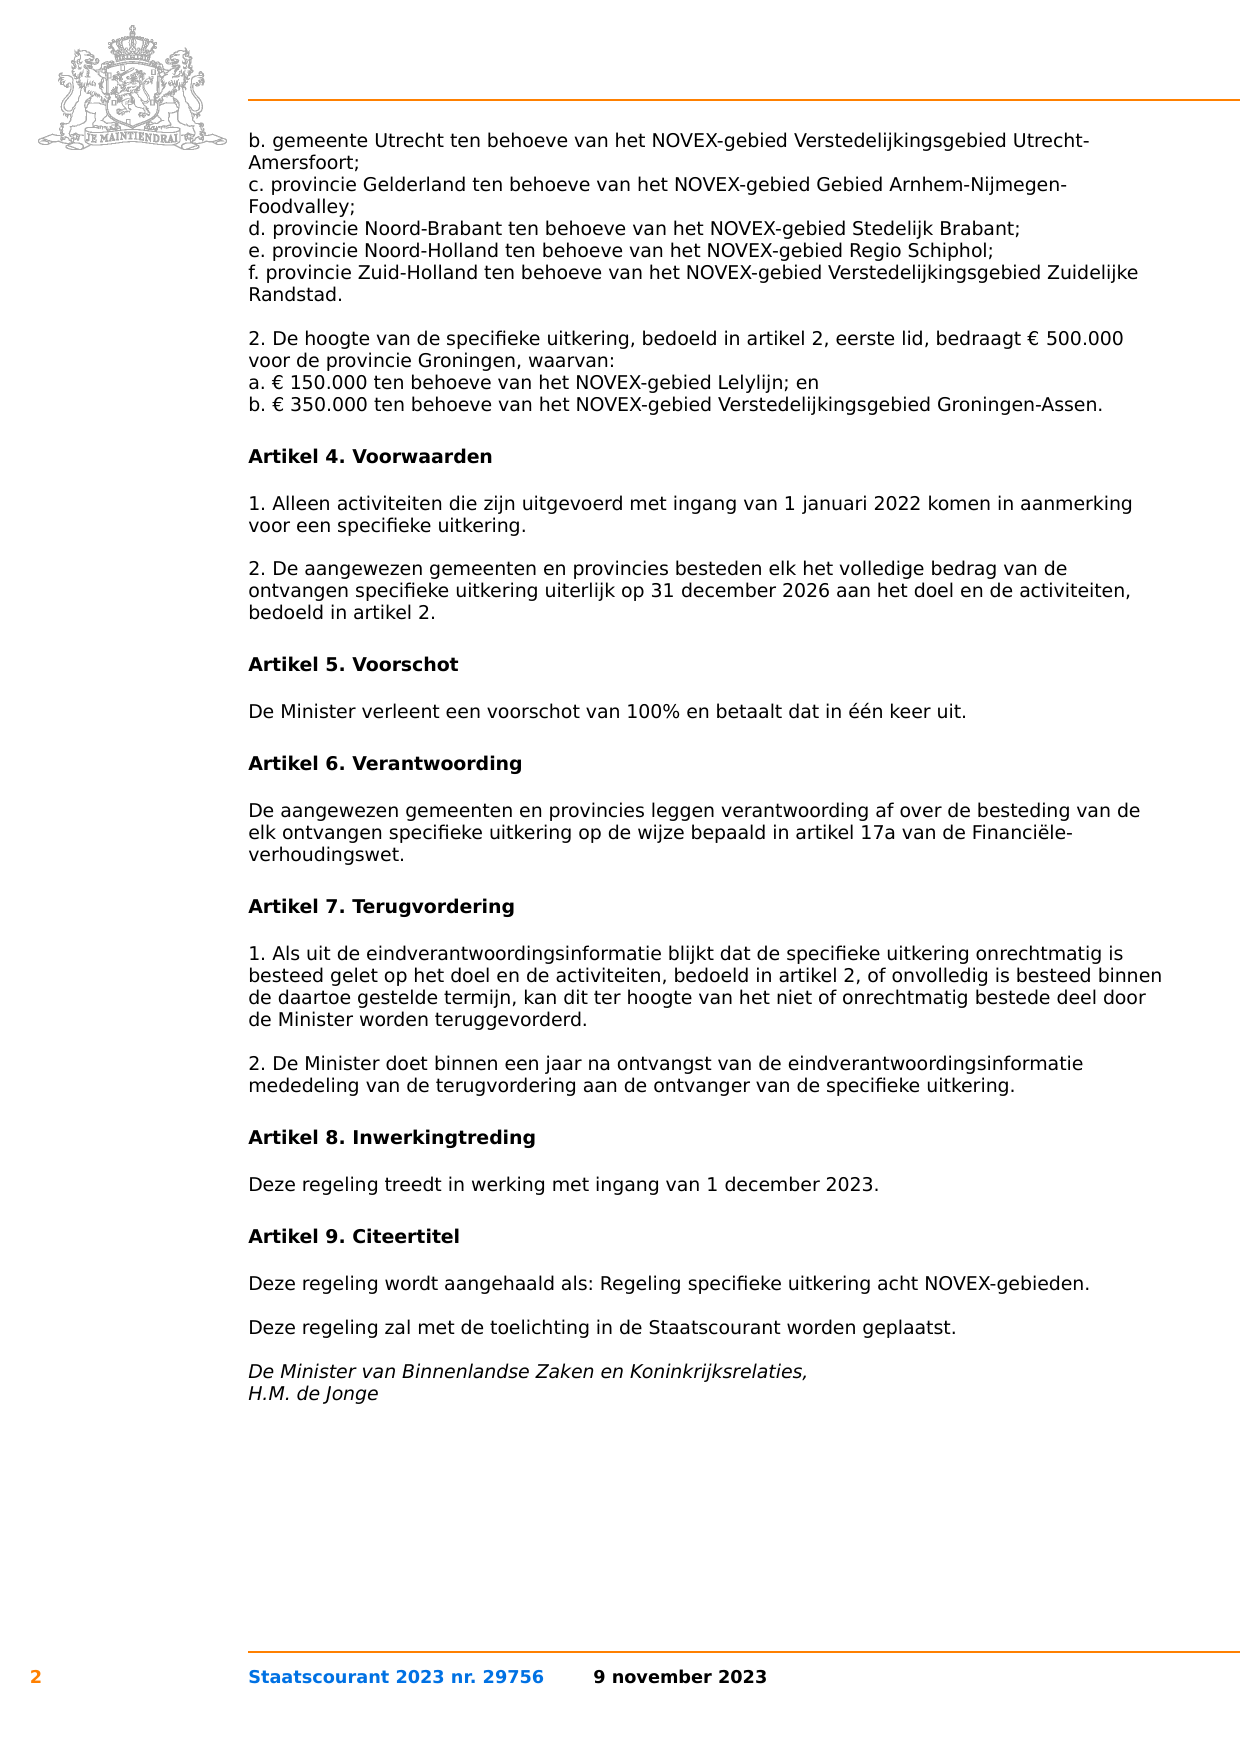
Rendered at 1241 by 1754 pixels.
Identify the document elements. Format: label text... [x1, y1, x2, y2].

text b. € 350.000 ten behoeve van het NOVEX-gebied Verstedelijkingsgebied Groningen-Assen. [248, 393, 1163, 416]
text f. provincie Zuid-Holland ten behoeve van het NOVEX-gebied Verstedelijkingsgebied Zuidelijke Randstad. [248, 262, 1163, 306]
text 2. De Minister doet binnen een jaar na ontvangst van de eindverantwoordingsinformatie mededeling van de terugvordering aan de ontvanger van de specifieke uitkering. [248, 1053, 1163, 1097]
subtitle Artikel 8. Inwerkingtreding [248, 1127, 1163, 1149]
text b. gemeente Utrecht ten behoeve van het NOVEX-gebied Verstedelijkingsgebied Utrecht-Amersfoort; [248, 130, 1163, 174]
text De Minister verleent een voorschot van 100% en betaalt dat in één keer uit. [248, 701, 1163, 723]
text 1. Alleen activiteiten die zijn uitgevoerd met ingang van 1 januari 2022 komen in aanmerking voor een specifieke uitkering. [248, 492, 1163, 536]
text c. provincie Gelderland ten behoeve van het NOVEX-gebied Gebied Arnhem-Nijmegen-Foodvalley; [248, 174, 1163, 218]
text 2. De aangewezen gemeenten en provincies besteden elk het volledige bedrag van de ontvangen specifieke uitkering uiterlijk op 31 december 2026 aan het doel en de activiteiten, bedoeld in artikel 2. [248, 558, 1163, 624]
subtitle Artikel 4. Voorwaarden [248, 446, 1163, 467]
text d. provincie Noord-Brabant ten behoeve van het NOVEX-gebied Stedelijk Brabant; [248, 218, 1163, 240]
picture [38, 25, 227, 150]
text De Minister van Binnenlandse Zaken en Koninkrijksrelaties, H.M. de Jonge [248, 1361, 1163, 1404]
text a. € 150.000 ten behoeve van het NOVEX-gebied Lelylijn; en [248, 372, 1163, 393]
text e. provincie Noord-Holland ten behoeve van het NOVEX-gebied Regio Schiphol; [248, 240, 1163, 262]
subtitle Artikel 6. Verantwoording [248, 753, 1163, 775]
text 2. De hoogte van de specifieke uitkering, bedoeld in artikel 2, eerste lid, bedraagt € 500.000 voor de provincie Groningen, waarvan: [248, 328, 1163, 372]
subtitle Artikel 9. Citeertitel [248, 1226, 1163, 1248]
subtitle Artikel 5. Voorschot [248, 654, 1163, 676]
text De aangewezen gemeenten en provincies leggen verantwoording af over de besteding van de elk ontvangen specifieke uitkering op de wijze bepaald in artikel 17a van de Financiële-verhoudingswet. [248, 800, 1163, 866]
text 1. Als uit de eindverantwoordingsinformatie blijkt dat de specifieke uitkering onrechtmatig is besteed gelet op het doel en de activiteiten, bedoeld in artikel 2, of onvolledig is besteed binnen de daartoe gestelde termijn, kan dit ter hoogte van het niet of onrechtmatig bestede deel door de Minister worden teruggevorderd. [248, 943, 1163, 1031]
text Deze regeling zal met de toelichting in de Staatscourant worden geplaatst. [248, 1317, 1163, 1339]
text Deze regeling wordt aangehaald als: Regeling specifieke uitkering acht NOVEX-gebieden. [248, 1273, 1163, 1295]
subtitle Artikel 7. Terugvordering [248, 896, 1163, 918]
text Deze regeling treedt in werking met ingang van 1 december 2023. [248, 1174, 1163, 1196]
